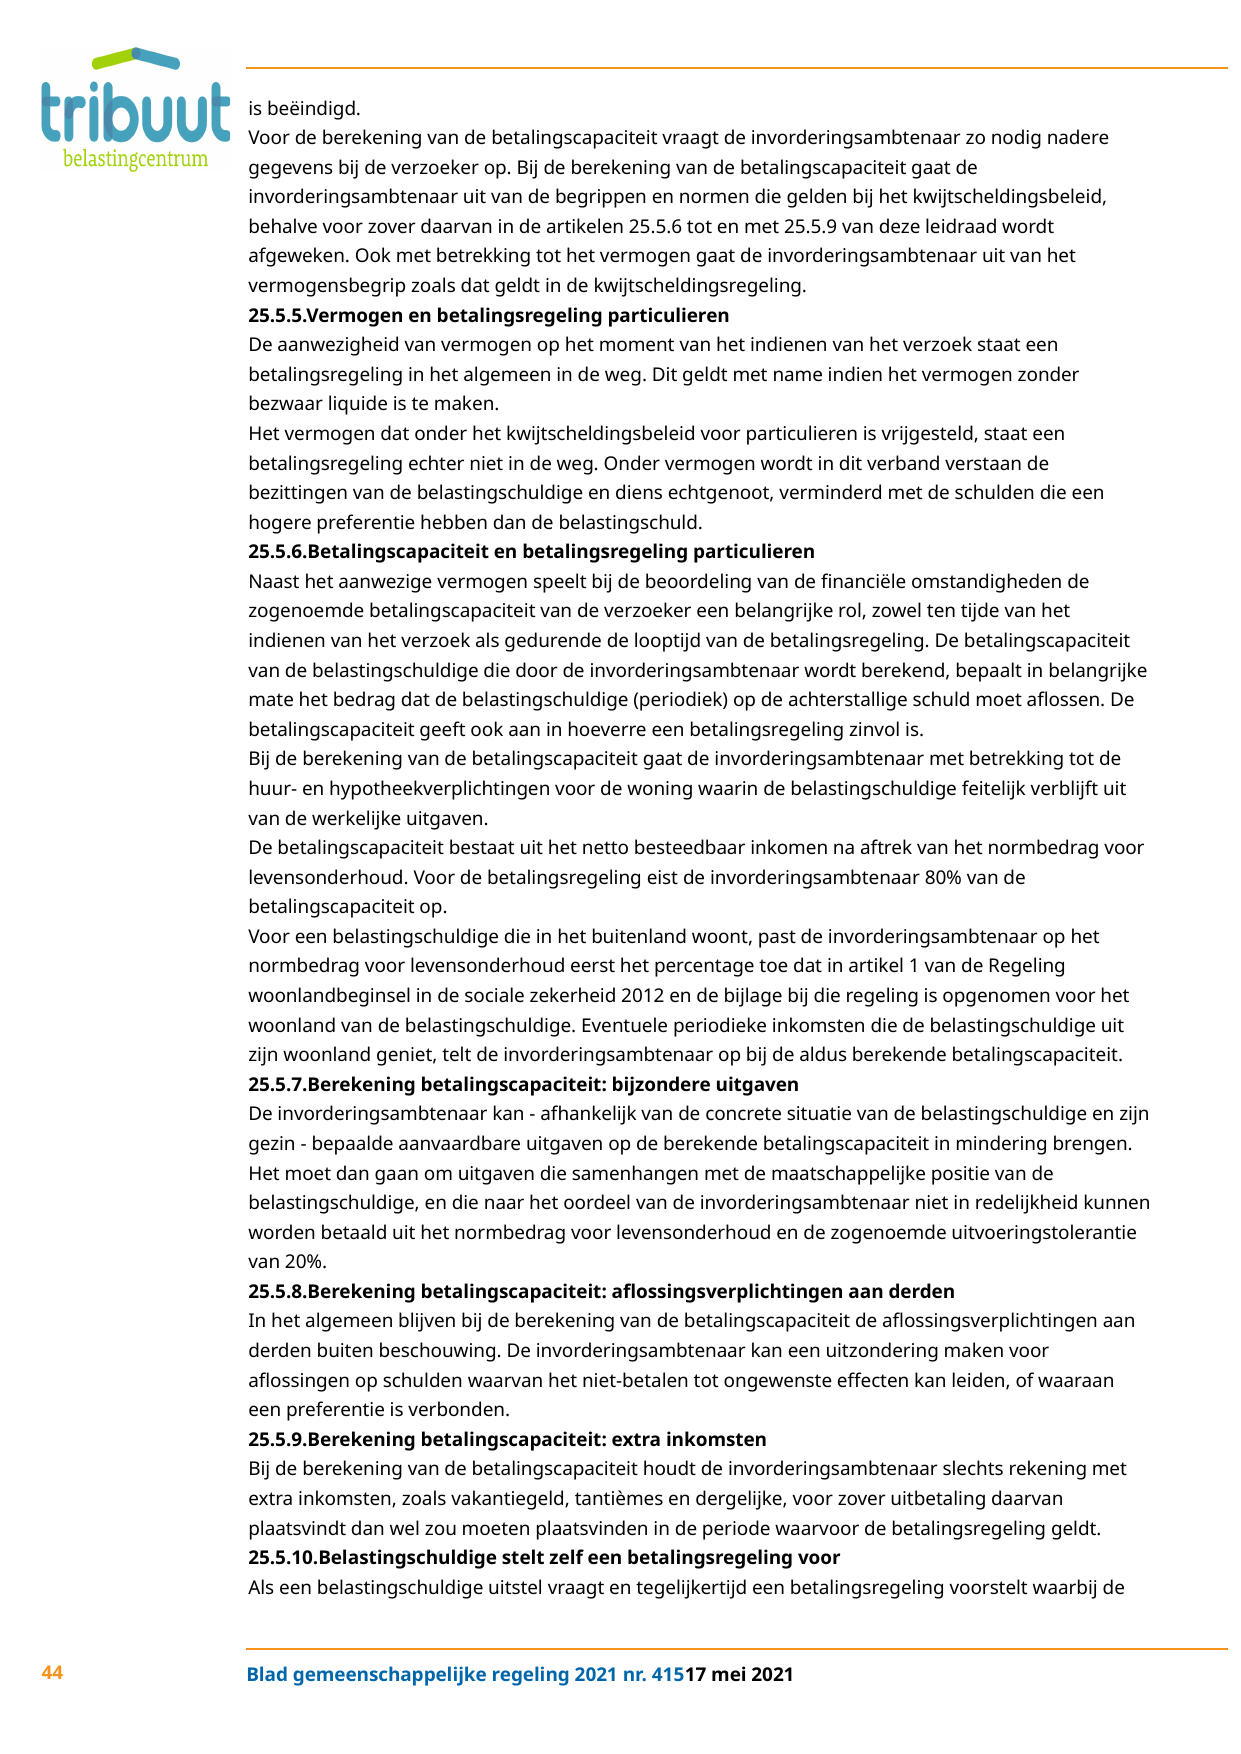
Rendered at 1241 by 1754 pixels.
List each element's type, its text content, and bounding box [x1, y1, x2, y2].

text De betalingscapaciteit bestaat uit het netto besteedbaar inkomen na aftrek van het normbedrag voor levensonderhoud. Voor de betalingsregeling eist de invorderingsambtenaar 80% van de betalingscapaciteit op. [248, 834, 1152, 919]
text Bij de berekening van de betalingscapaciteit houdt de invorderingsambtenaar slechts rekening met extra inkomsten, zoals vakantiegeld, tantièmes en dergelijke, voor zover uitbetaling daarvan plaatsvindt dan wel zou moeten plaatsvinden in de periode waarvoor de betalingsregeling geldt. [248, 1456, 1152, 1541]
text Bij de berekening van de betalingscapaciteit gaat de invorderingsambtenaar met betrekking tot de huur- en hypotheekverplichtingen voor de woning waarin de belastingschuldige feitelijk verblijft uit van de werkelijke uitgaven. [248, 746, 1152, 831]
text Voor de berekening van de betalingscapaciteit vraagt de invorderingsambtenaar zo nodig nadere gegevens bij de verzoeker op. Bij de berekening van de betalingscapaciteit gaat de invorderingsambtenaar uit van de begrippen en normen die gelden bij het kwijtscheldingsbeleid, behalve voor zover daarvan in de artikelen 25.5.6 tot en met 25.5.9 van deze leidraad wordt afgeweken. Ook met betrekking tot het vermogen gaat de invorderingsambtenaar uit van het vermogensbegrip zoals dat geldt in de kwijtscheldingsregeling. [248, 124, 1152, 298]
text Voor een belastingschuldige die in het buitenland woont, past de invorderingsambtenaar op het normbedrag voor levensonderhoud eerst het percentage toe dat in artikel 1 van de Regeling woonlandbeginsel in de sociale zekerheid 2012 en de bijlage bij die regeling is opgenomen voor het woonland van de belastingschuldige. Eventuele periodieke inkomsten die de belastingschuldige uit zijn woonland geniet, telt de invorderingsambtenaar op bij de aldus berekende betalingscapaciteit. [248, 923, 1152, 1067]
text 25.5.5.Vermogen en betalingsregeling particulieren [248, 302, 1152, 328]
text 25.5.9.Berekening betalingscapaciteit: extra inkomsten [248, 1426, 1152, 1452]
text De invorderingsambtenaar kan - afhankelijk van de concrete situatie van de belastingschuldige en zijn gezin - bepaalde aanvaardbare uitgaven op de berekende betalingscapaciteit in mindering brengen. Het moet dan gaan om uitgaven die samenhangen met de maatschappelijke positie van de belastingschuldige, en die naar het oordeel van de invorderingsambtenaar niet in redelijkheid kunnen worden betaald uit het normbedrag voor levensonderhoud en de zogenoemde uitvoeringstolerantie van 20%. [248, 1101, 1152, 1274]
text Als een belastingschuldige uitstel vraagt en tegelijkertijd een betalingsregeling voorstelt waarbij de [248, 1574, 1152, 1600]
text 25.5.6.Betalingscapaciteit en betalingsregeling particulieren [248, 538, 1152, 564]
text 25.5.8.Berekening betalingscapaciteit: aflossingsverplichtingen aan derden [248, 1278, 1152, 1304]
text 25.5.7.Berekening betalingscapaciteit: bijzondere uitgaven [248, 1071, 1152, 1097]
picture [41, 47, 231, 172]
text Het vermogen dat onder het kwijtscheldingsbeleid voor particulieren is vrijgesteld, staat een betalingsregeling echter niet in de weg. Onder vermogen wordt in dit verband verstaan de bezittingen van de belastingschuldige en diens echtgenoot, verminderd met de schulden die een hogere preferentie hebben dan de belastingschuld. [248, 420, 1152, 535]
text is beëindigd. [248, 95, 1152, 121]
text In het algemeen blijven bij de berekening van de betalingscapaciteit de aflossingsverplichtingen aan derden buiten beschouwing. De invorderingsambtenaar kan een uitzondering maken voor aflossingen op schulden waarvan het niet-betalen tot ongewenste effecten kan leiden, of waaraan een preferentie is verbonden. [248, 1308, 1152, 1422]
text De aanwezigheid van vermogen op het moment van het indienen van het verzoek staat een betalingsregeling in het algemeen in de weg. Dit geldt met name indien het vermogen zonder bezwaar liquide is te maken. [248, 331, 1152, 416]
text Naast het aanwezige vermogen speelt bij de beoordeling van de financiële omstandigheden de zogenoemde betalingscapaciteit van de verzoeker een belangrijke rol, zowel ten tijde van het indienen van het verzoek als gedurende de looptijd van de betalingsregeling. De betalingscapaciteit van de belastingschuldige die door de invorderingsambtenaar wordt berekend, bepaalt in belangrijke mate het bedrag dat de belastingschuldige (periodiek) op de achterstallige schuld moet aflossen. De betalingscapaciteit geeft ook aan in hoeverre een betalingsregeling zinvol is. [248, 568, 1152, 742]
text 25.5.10.Belastingschuldige stelt zelf een betalingsregeling voor [248, 1544, 1152, 1570]
